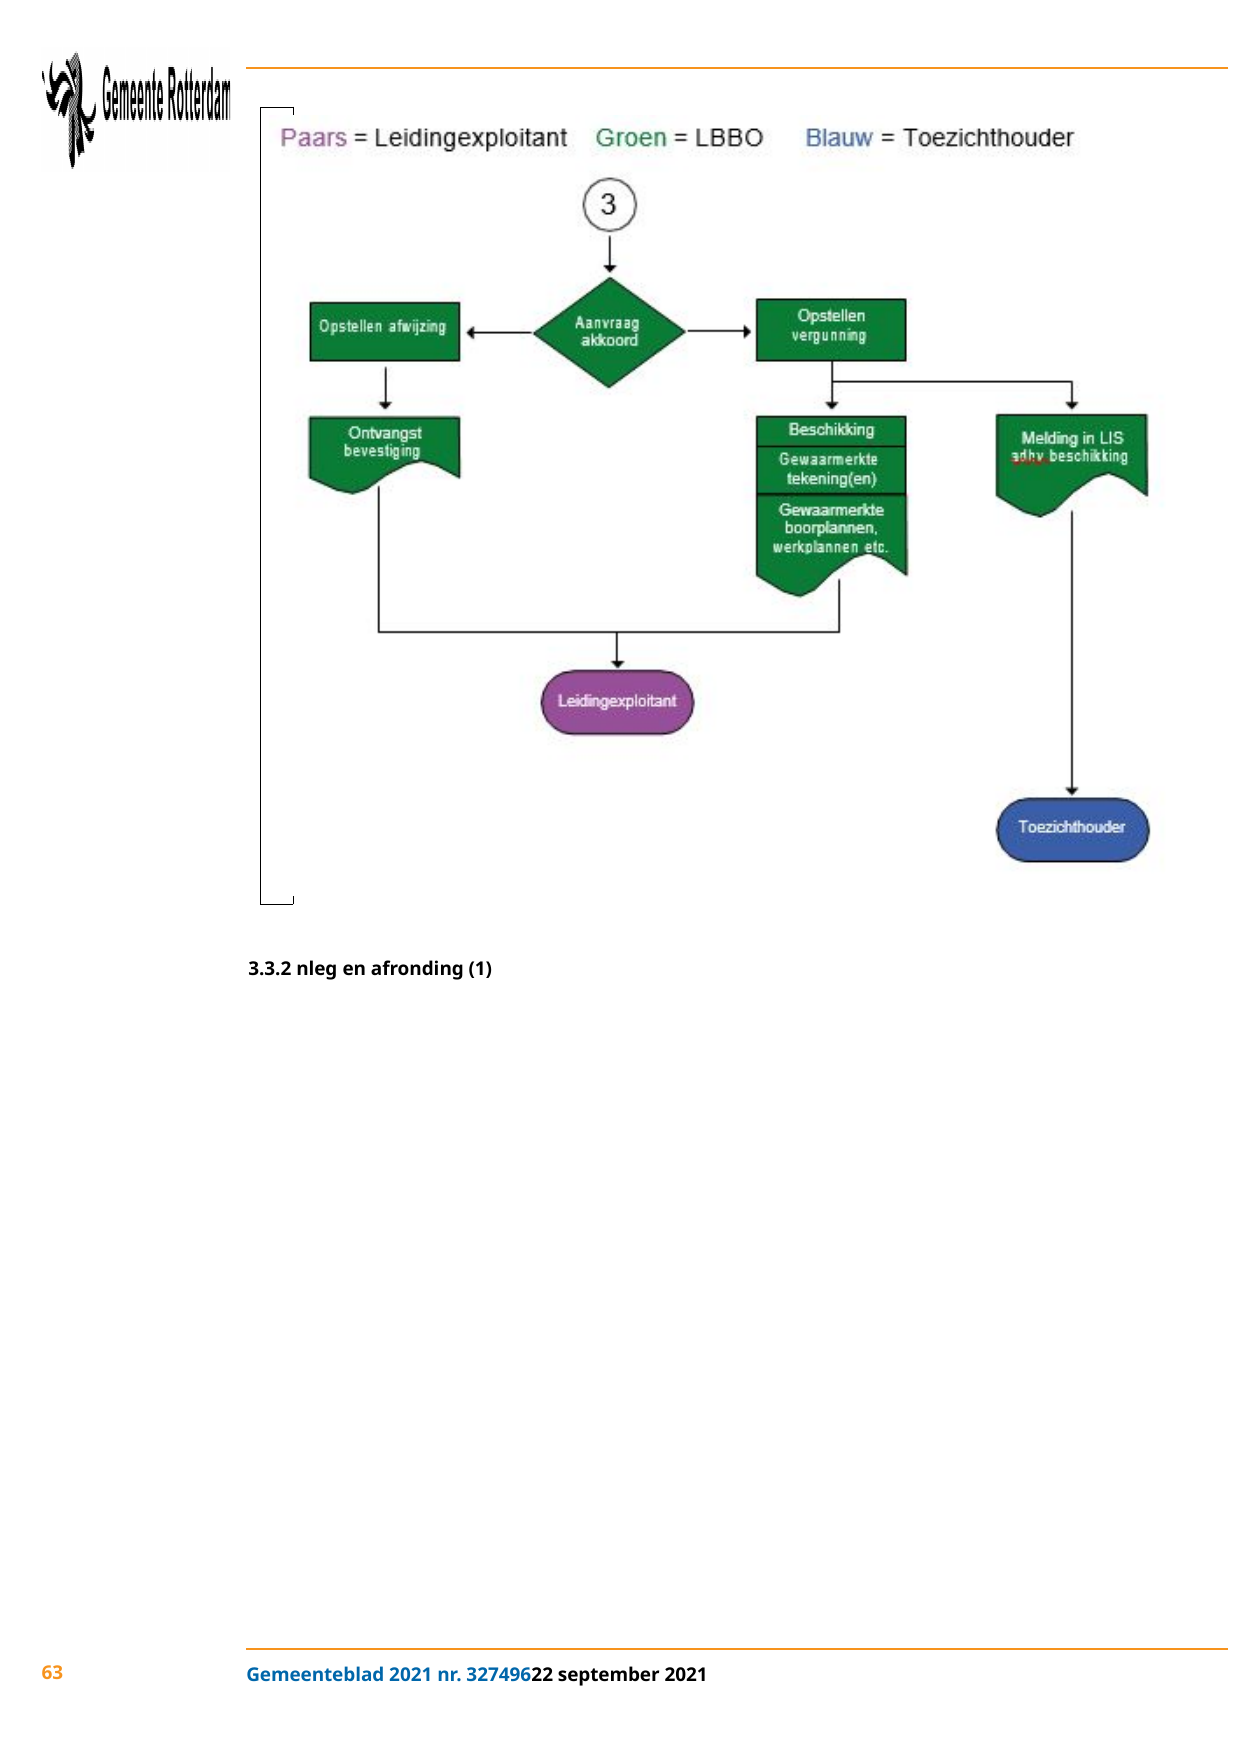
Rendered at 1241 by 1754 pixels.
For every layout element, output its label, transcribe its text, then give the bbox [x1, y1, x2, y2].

picture [268, 115, 1173, 896]
text 3.3.2 nleg en afronding (1) [248, 955, 1152, 981]
picture [41, 47, 231, 172]
